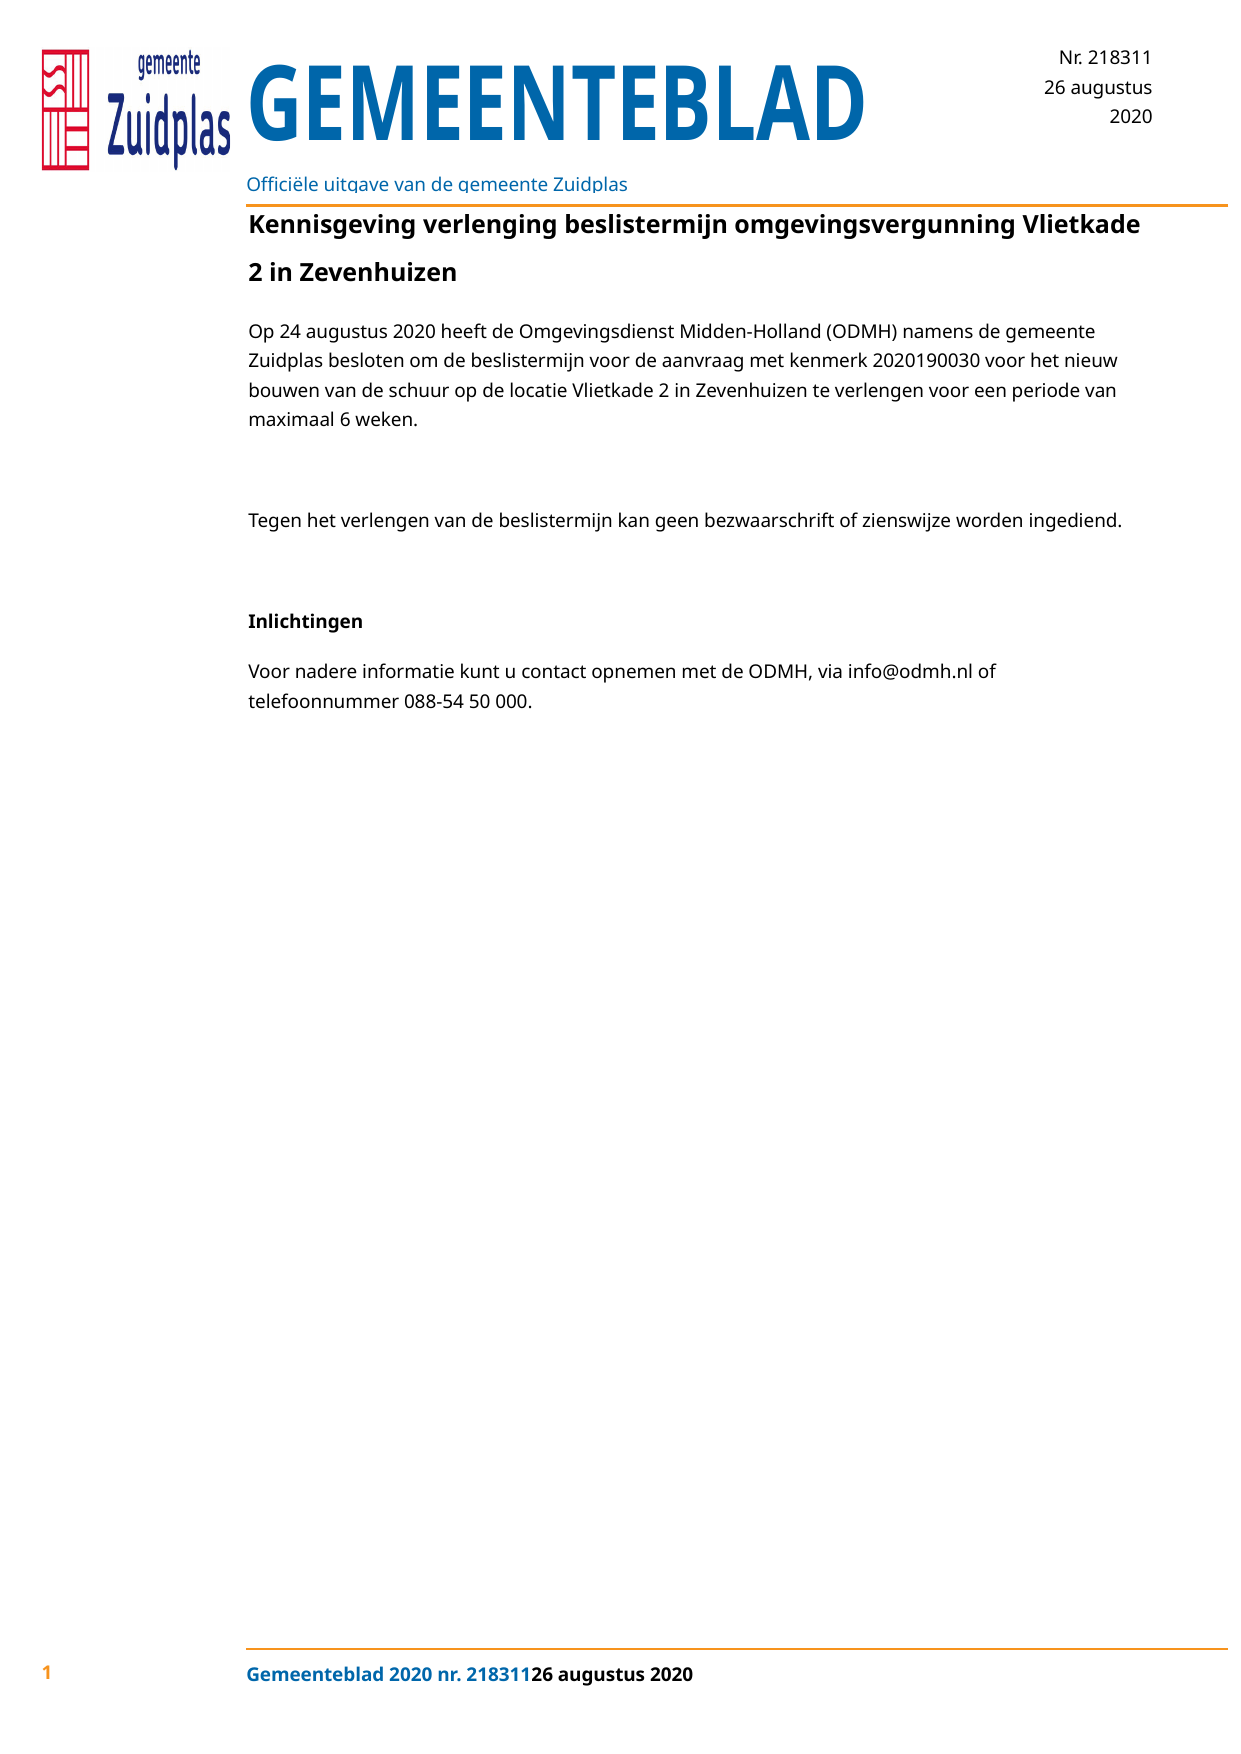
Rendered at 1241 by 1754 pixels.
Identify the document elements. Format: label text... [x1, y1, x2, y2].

picture [41, 47, 231, 172]
text Tegen het verlengen van de beslistermijn kan geen bezwaarschrift of zienswijze worden ingediend. [248, 507, 1152, 533]
text Voor nadere informatie kunt u contact opnemen met de ODMH, via info@odmh.nl of telefoonnummer 088-54 50 000. [248, 659, 1152, 714]
text Op 24 augustus 2020 heeft de Omgevingsdienst Midden-Holland (ODMH) namens de gemeente Zuidplas besloten om de beslistermijn voor de aanvraag met kenmerk 2020190030 voor het nieuw bouwen van de schuur op de locatie Vlietkade 2 in Zevenhuizen te verlengen voor een periode van maximaal 6 weken. [248, 318, 1152, 432]
text Inlichtingen [248, 608, 1152, 634]
text Kennisgeving verlenging beslistermijn omgevingsvergunning Vlietkade 2 in Zevenhuizen [248, 207, 1152, 288]
